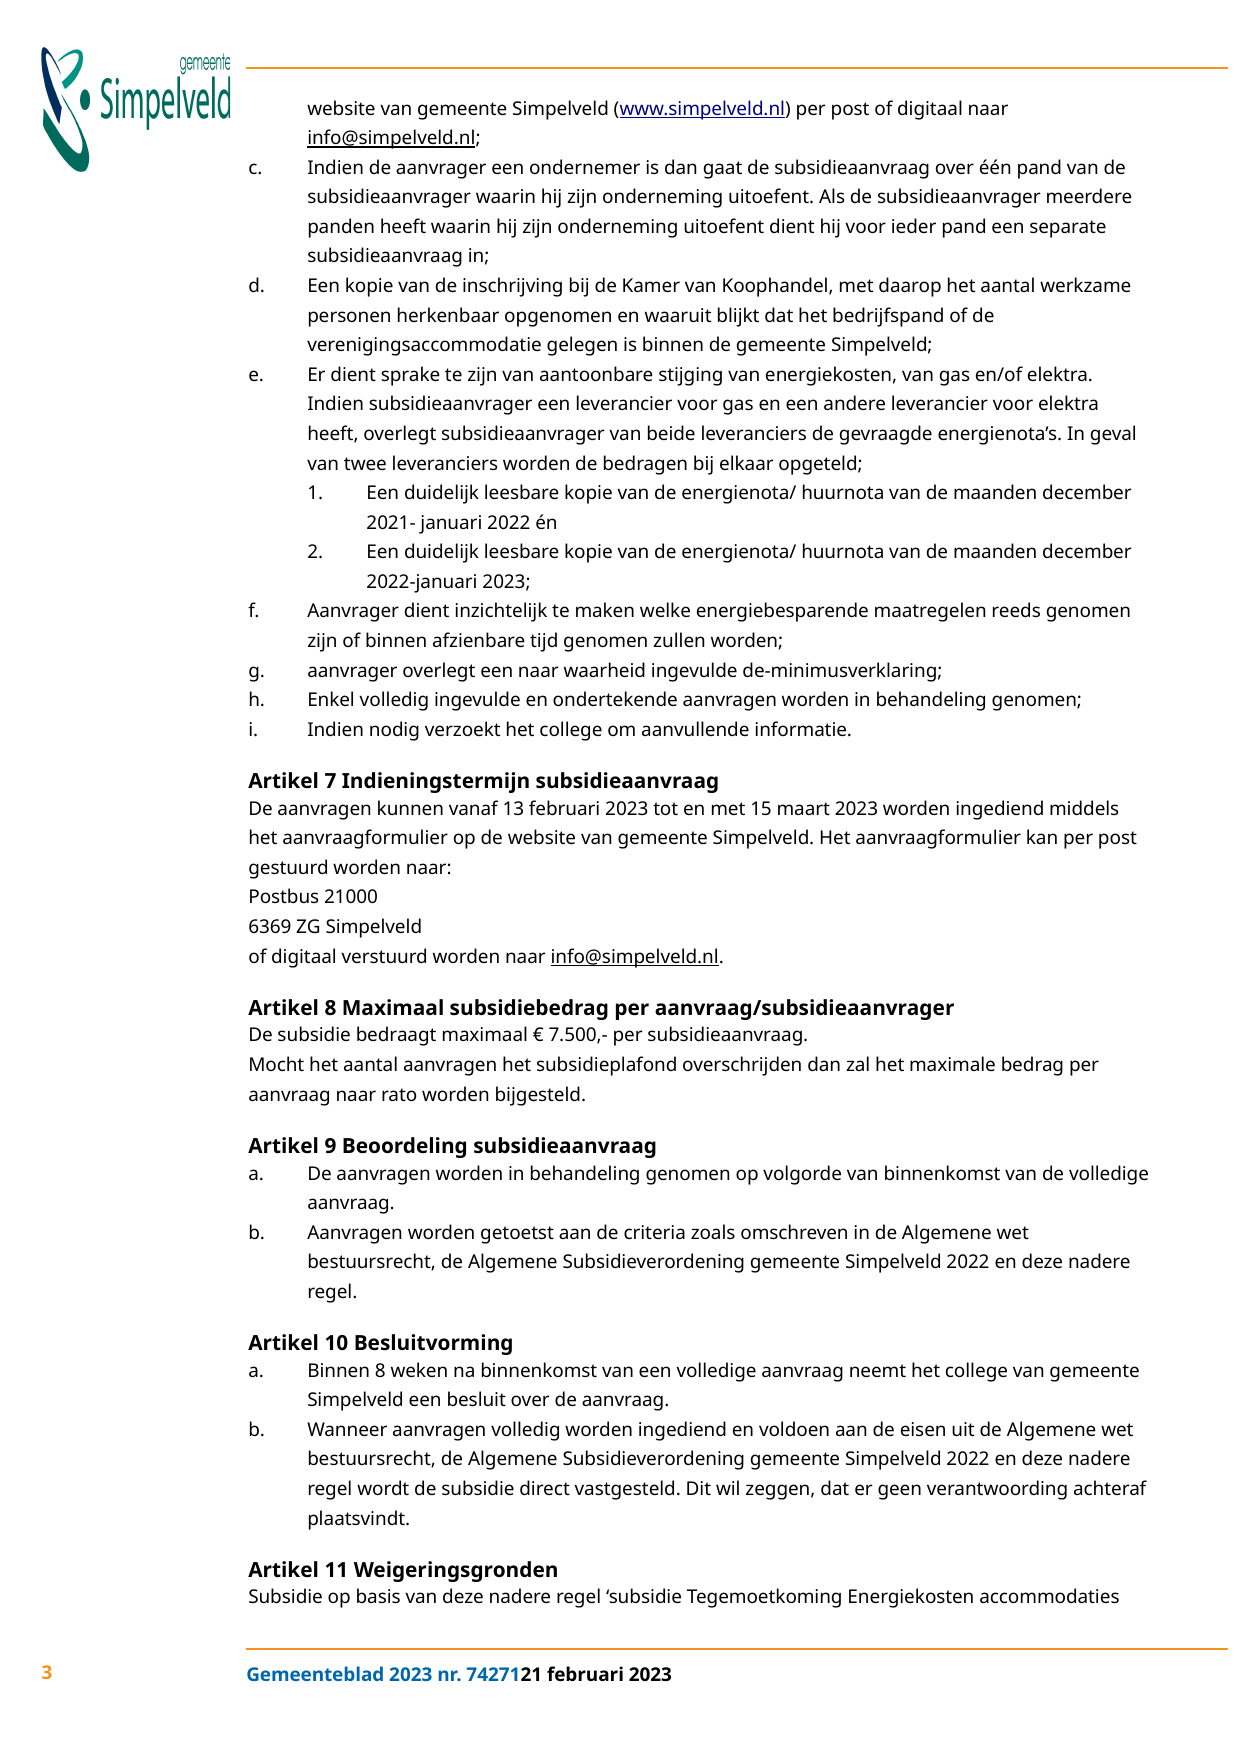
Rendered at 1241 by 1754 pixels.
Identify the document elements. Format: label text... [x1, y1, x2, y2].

list Een kopie van de inschrijving bij de Kamer van Koophandel, met daarop het aantal werkzame personen herkenbaar opgenomen en waaruit blijkt dat het bedrijfspand of de verenigingsaccommodatie gelegen is binnen de gemeente Simpelveld; [248, 272, 1152, 357]
text De subsidie bedraagt maximaal € 7.500,- per subsidieaanvraag. [248, 1022, 1152, 1047]
list Een duidelijk leesbare kopie van de energienota/ huurnota van de maanden december 2022-januari 2023; [307, 538, 1152, 594]
text 6369 ZG Simpelveld [248, 913, 1152, 939]
list De aanvragen worden in behandeling genomen op volgorde van binnenkomst van de volledige aanvraag. [248, 1160, 1152, 1215]
list Binnen 8 weken na binnenkomst van een volledige aanvraag neemt het college van gemeente Simpelveld een besluit over de aanvraag. [248, 1357, 1152, 1412]
picture [41, 47, 231, 172]
text Artikel 10 Besluitvorming [248, 1328, 1152, 1357]
text Artikel 8 Maximaal subsidiebedrag per aanvraag/subsidieaanvrager [248, 993, 1152, 1022]
list aanvrager overlegt een naar waarheid ingevulde de-minimusverklaring; [248, 657, 1152, 683]
list Enkel volledig ingevulde en ondertekende aanvragen worden in behandeling genomen; [248, 686, 1152, 712]
list Een duidelijk leesbare kopie van de energienota/ huurnota van de maanden december 2021- januari 2022 én [307, 479, 1152, 535]
list website van gemeente Simpelveld (www.simpelveld.nl) per post of digitaal naar info@simpelveld.nl; [248, 95, 1152, 150]
list Aanvrager dient inzichtelijk te maken welke energiebesparende maatregelen reeds genomen zijn of binnen afzienbare tijd genomen zullen worden; [248, 598, 1152, 653]
text De aanvragen kunnen vanaf 13 februari 2023 tot en met 15 maart 2023 worden ingediend middels het aanvraagformulier op de website van gemeente Simpelveld. Het aanvraagformulier kan per post gestuurd worden naar: [248, 795, 1152, 880]
text Mocht het aantal aanvragen het subsidieplafond overschrijden dan zal het maximale bedrag per aanvraag naar rato worden bijgesteld. [248, 1051, 1152, 1107]
text Artikel 11 Weigeringsgronden [248, 1555, 1152, 1584]
text Artikel 9 Beoordeling subsidieaanvraag [248, 1131, 1152, 1160]
text Postbus 21000 [248, 884, 1152, 909]
list Aanvragen worden getoetst aan de criteria zoals omschreven in de Algemene wet bestuursrecht, de Algemene Subsidieverordening gemeente Simpelveld 2022 en deze nadere regel. [248, 1219, 1152, 1304]
list Wanneer aanvragen volledig worden ingediend en voldoen aan de eisen uit de Algemene wet bestuursrecht, de Algemene Subsidieverordening gemeente Simpelveld 2022 en deze nadere regel wordt de subsidie direct vastgesteld. Dit wil zeggen, dat er geen verantwoording achteraf plaatsvindt. [248, 1416, 1152, 1531]
text Artikel 7 Indieningstermijn subsidieaanvraag [248, 766, 1152, 795]
list Er dient sprake te zijn van aantoonbare stijging van energiekosten, van gas en/of elektra. Indien subsidieaanvrager een leverancier voor gas en een andere leverancier voor elektra heeft, overlegt subsidieaanvrager van beide leveranciers de gevraagde energienota’s. In geval van twee leveranciers worden de bedragen bij elkaar opgeteld; [248, 361, 1152, 476]
text of digitaal verstuurd worden naar info@simpelveld.nl. [248, 943, 1152, 968]
text Subsidie op basis van deze nadere regel ‘subsidie Tegemoetkoming Energiekosten accommodaties [248, 1584, 1152, 1609]
list Indien de aanvrager een ondernemer is dan gaat de subsidieaanvraag over één pand van de subsidieaanvrager waarin hij zijn onderneming uitoefent. Als de subsidieaanvrager meerdere panden heeft waarin hij zijn onderneming uitoefent dient hij voor ieder pand een separate subsidieaanvraag in; [248, 154, 1152, 268]
list Indien nodig verzoekt het college om aanvullende informatie. [248, 716, 1152, 742]
